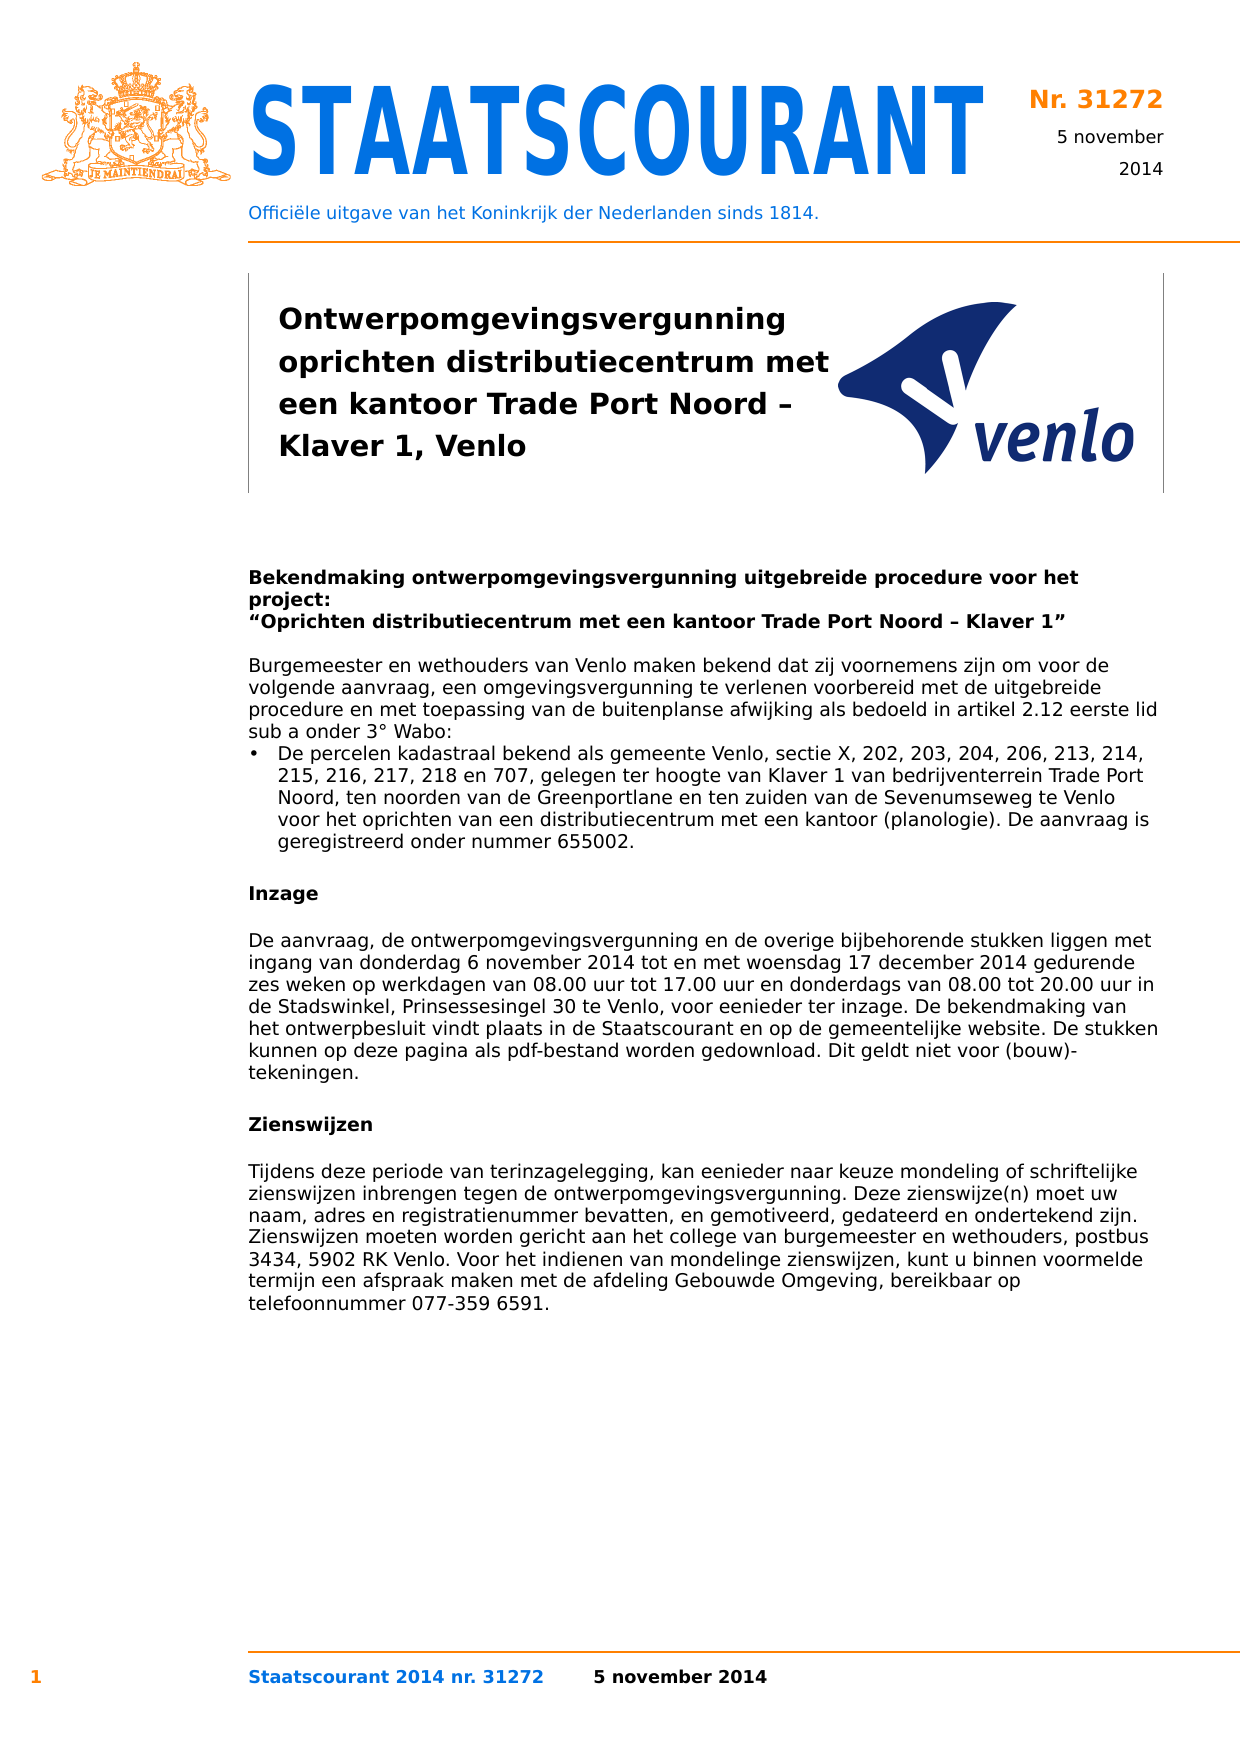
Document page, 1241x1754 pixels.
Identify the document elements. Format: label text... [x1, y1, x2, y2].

text • De percelen kadastraal bekend als gemeente Venlo, sectie X, 202, 203, 204, 206, 213, 214, 215, 216, 217, 218 en 707, gelegen ter hoogte van Klaver 1 van bedrijventerrein Trade Port Noord, ten noorden van de Greenportlane en ten zuiden van de Sevenumseweg te Venlo voor het oprichten van een distributiecentrum met een kantoor (planologie). De aanvraag is geregistreerd onder nummer 655002. [248, 743, 1163, 853]
picture [838, 302, 1134, 474]
text “Oprichten distributiecentrum met een kantoor Trade Port Noord – Klaver 1” [248, 611, 1163, 633]
table_cell 5 november [998, 121, 1240, 153]
table_cell Officiële uitgave van het Koninkrijk der Nederlanden sinds 1814. [248, 203, 1240, 241]
subtitle Inzage [248, 883, 1163, 905]
table_header STAATSCOURANT [248, 62, 998, 203]
subtitle Zienswijzen [248, 1113, 1163, 1136]
text Bekendmaking ontwerpomgevingsvergunning uitgebreide procedure voor het project: [248, 567, 1163, 611]
text Burgemeester en wethouders van Venlo maken bekend dat zij voornemens zijn om voor de volgende aanvraag, een omgevingsvergunning te verlenen voorbereid met de uitgebreide procedure en met toepassing van de buitenplanse afwijking als bedoeld in artikel 2.12 eerste lid sub a onder 3° Wabo: [248, 655, 1163, 743]
table_header Nr. 31272 [998, 62, 1240, 121]
table_cell 2014 [998, 153, 1240, 203]
table_header [25, 62, 248, 241]
text Tijdens deze periode van terinzagelegging, kan eenieder naar keuze mondeling of schriftelijke zienswijzen inbrengen tegen de ontwerpomgevingsvergunning. Deze zienswijze(n) moet uw naam, adres en registratienummer bevatten, en gemotiveerd, gedateerd en ondertekend zijn. Zienswijzen moeten worden gericht aan het college van burgemeester en wethouders, postbus 3434, 5902 RK Venlo. Voor het indienen van mondelinge zienswijzen, kunt u binnen voormelde termijn een afspraak maken met de afdeling Gebouwde Omgeving, bereikbaar op telefoonnummer 077-359 6591. [248, 1161, 1163, 1314]
subtitle Ontwerpomgevingsvergunning oprichten distributiecentrum met een kantoor Trade Port Noord – Klaver 1, Venlo [249, 273, 1163, 493]
picture [41, 62, 231, 186]
text De aanvraag, de ontwerpomgevingsvergunning en de overige bijbehorende stukken liggen met ingang van donderdag 6 november 2014 tot en met woensdag 17 december 2014 gedurende zes weken op werkdagen van 08.00 uur tot 17.00 uur en donderdags van 08.00 tot 20.00 uur in de Stadswinkel, Prinsessesingel 30 te Venlo, voor eenieder ter inzage. De bekendmaking van het ontwerpbesluit vindt plaats in de Staatscourant en op de gemeentelijke website. De stukken kunnen op deze pagina als pdf-bestand worden gedownload. Dit geldt niet voor (bouw)-tekeningen. [248, 930, 1163, 1083]
